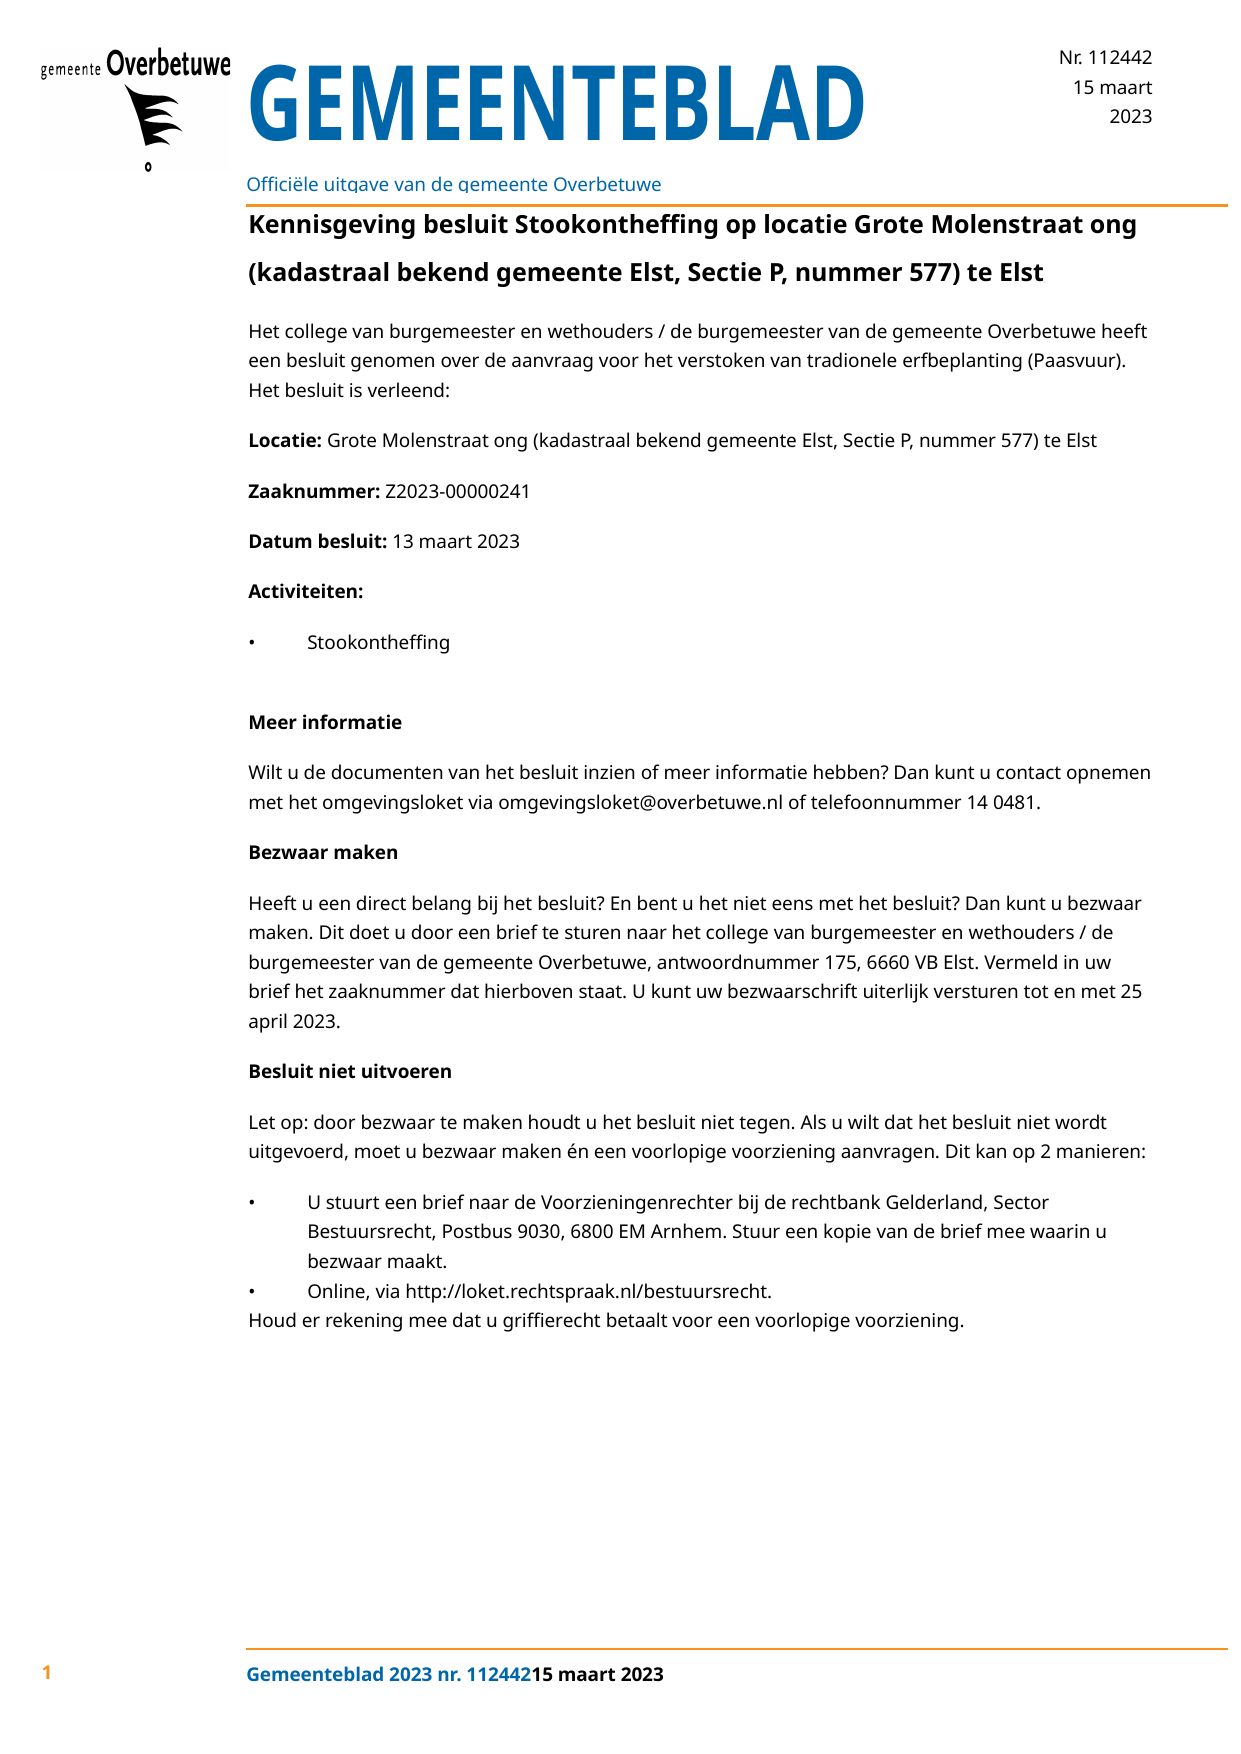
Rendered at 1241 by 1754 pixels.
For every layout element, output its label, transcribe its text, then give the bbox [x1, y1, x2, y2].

text Meer informatie [248, 709, 1152, 735]
text Wilt u de documenten van het besluit inzien of meer informatie hebben? Dan kunt u contact opnemen met het omgevingsloket via omgevingsloket@overbetuwe.nl of telefoonnummer 14 0481. [248, 759, 1152, 815]
list Online, via http://loket.rechtspraak.nl/bestuursrecht. [248, 1278, 1152, 1304]
text Locatie: Grote Molenstraat ong (kadastraal bekend gemeente Elst, Sectie P, nummer 577) te Elst [248, 427, 1152, 453]
text Bezwaar maken [248, 839, 1152, 865]
text Besluit niet uitvoeren [248, 1059, 1152, 1084]
picture [41, 47, 231, 172]
text Houd er rekening mee dat u griffierecht betaalt voor een voorlopige voorziening. [248, 1307, 1152, 1333]
text Zaaknummer: Z2023-00000241 [248, 478, 1152, 504]
text Heeft u een direct belang bij het besluit? En bent u het niet eens met het besluit? Dan kunt u bezwaar maken. Dit doet u door een brief te sturen naar het college van burgemeester en wethouders / de burgemeester van de gemeente Overbetuwe, antwoordnummer 175, 6660 VB Elst. Vermeld in uw brief het zaaknummer dat hierboven staat. U kunt uw bezwaarschrift uiterlijk versturen tot en met 25 april 2023. [248, 890, 1152, 1034]
list Stookontheffing [248, 629, 1152, 655]
text Datum besluit: 13 maart 2023 [248, 528, 1152, 554]
text Kennisgeving besluit Stookontheffing op locatie Grote Molenstraat ong (kadastraal bekend gemeente Elst, Sectie P, nummer 577) te Elst [248, 207, 1152, 288]
text Activiteiten: [248, 579, 1152, 604]
list U stuurt een brief naar de Voorzieningenrechter bij de rechtbank Gelderland, Sector Bestuursrecht, Postbus 9030, 6800 EM Arnhem. Stuur een kopie van de brief mee waarin u bezwaar maakt. [248, 1189, 1152, 1274]
text Let op: door bezwaar te maken houdt u het besluit niet tegen. Als u wilt dat het besluit niet wordt uitgevoerd, moet u bezwaar maken én een voorlopige voorziening aanvragen. Dit kan op 2 manieren: [248, 1109, 1152, 1164]
text Het college van burgemeester en wethouders / de burgemeester van de gemeente Overbetuwe heeft een besluit genomen over de aanvraag voor het verstoken van tradionele erfbeplanting (Paasvuur). Het besluit is verleend: [248, 318, 1152, 403]
